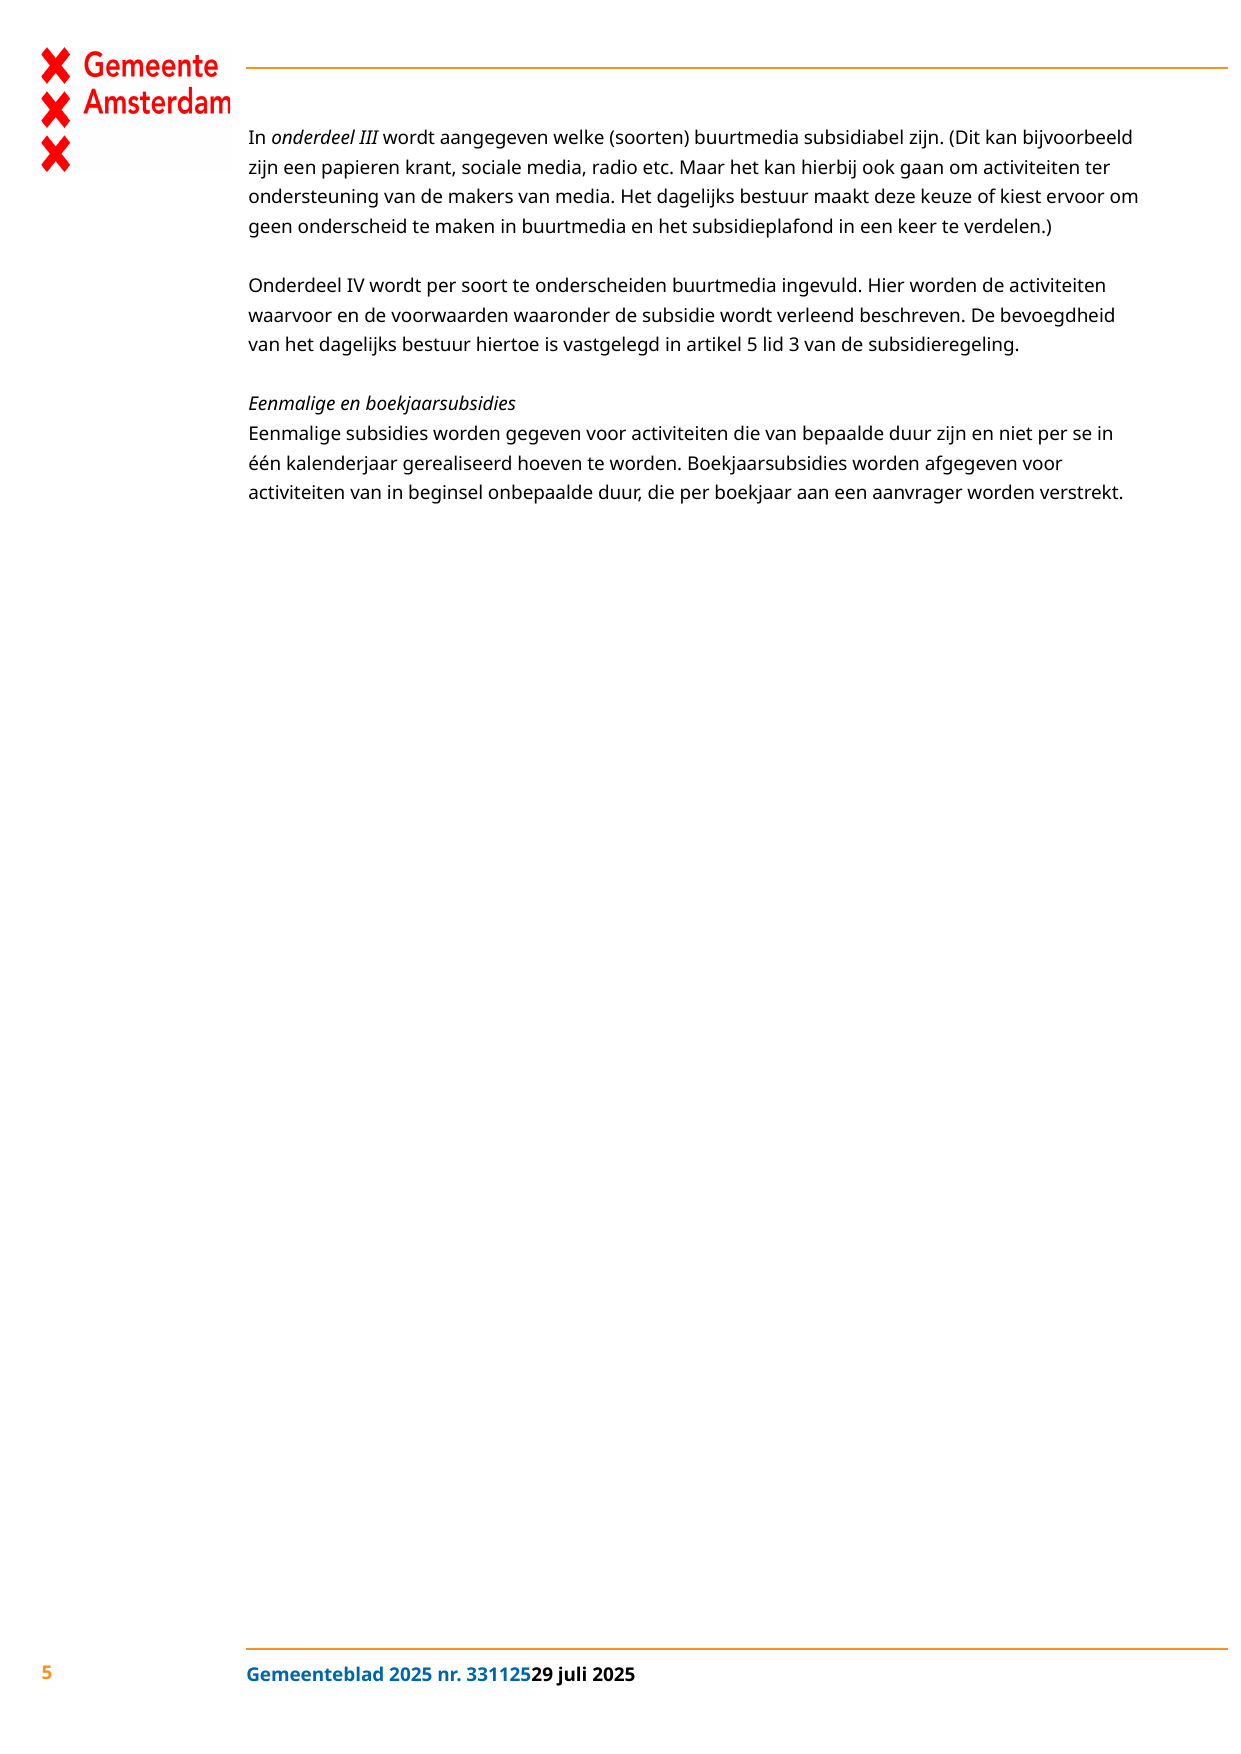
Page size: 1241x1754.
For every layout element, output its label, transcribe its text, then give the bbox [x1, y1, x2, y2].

text Eenmalige subsidies worden gegeven voor activiteiten die van bepaalde duur zijn en niet per se in één kalenderjaar gerealiseerd hoeven te worden. Boekjaarsubsidies worden afgegeven voor activiteiten van in beginsel onbepaalde duur, die per boekjaar aan een aanvrager worden verstrekt. [248, 420, 1152, 505]
text Onderdeel IV wordt per soort te onderscheiden buurtmedia ingevuld. Hier worden de activiteiten waarvoor en de voorwaarden waaronder de subsidie wordt verleend beschreven. De bevoegdheid van het dagelijks bestuur hiertoe is vastgelegd in artikel 5 lid 3 van de subsidieregeling. [248, 272, 1152, 357]
text In onderdeel III wordt aangegeven welke (soorten) buurtmedia subsidiabel zijn. (Dit kan bijvoorbeeld zijn een papieren krant, sociale media, radio etc. Maar het kan hierbij ook gaan om activiteiten ter ondersteuning van de makers van media. Het dagelijks bestuur maakt deze keuze of kiest ervoor om geen onderscheid te maken in buurtmedia en het subsidieplafond in een keer te verdelen.) [248, 124, 1152, 239]
text Eenmalige en boekjaarsubsidies [248, 391, 1152, 416]
picture [41, 47, 231, 172]
